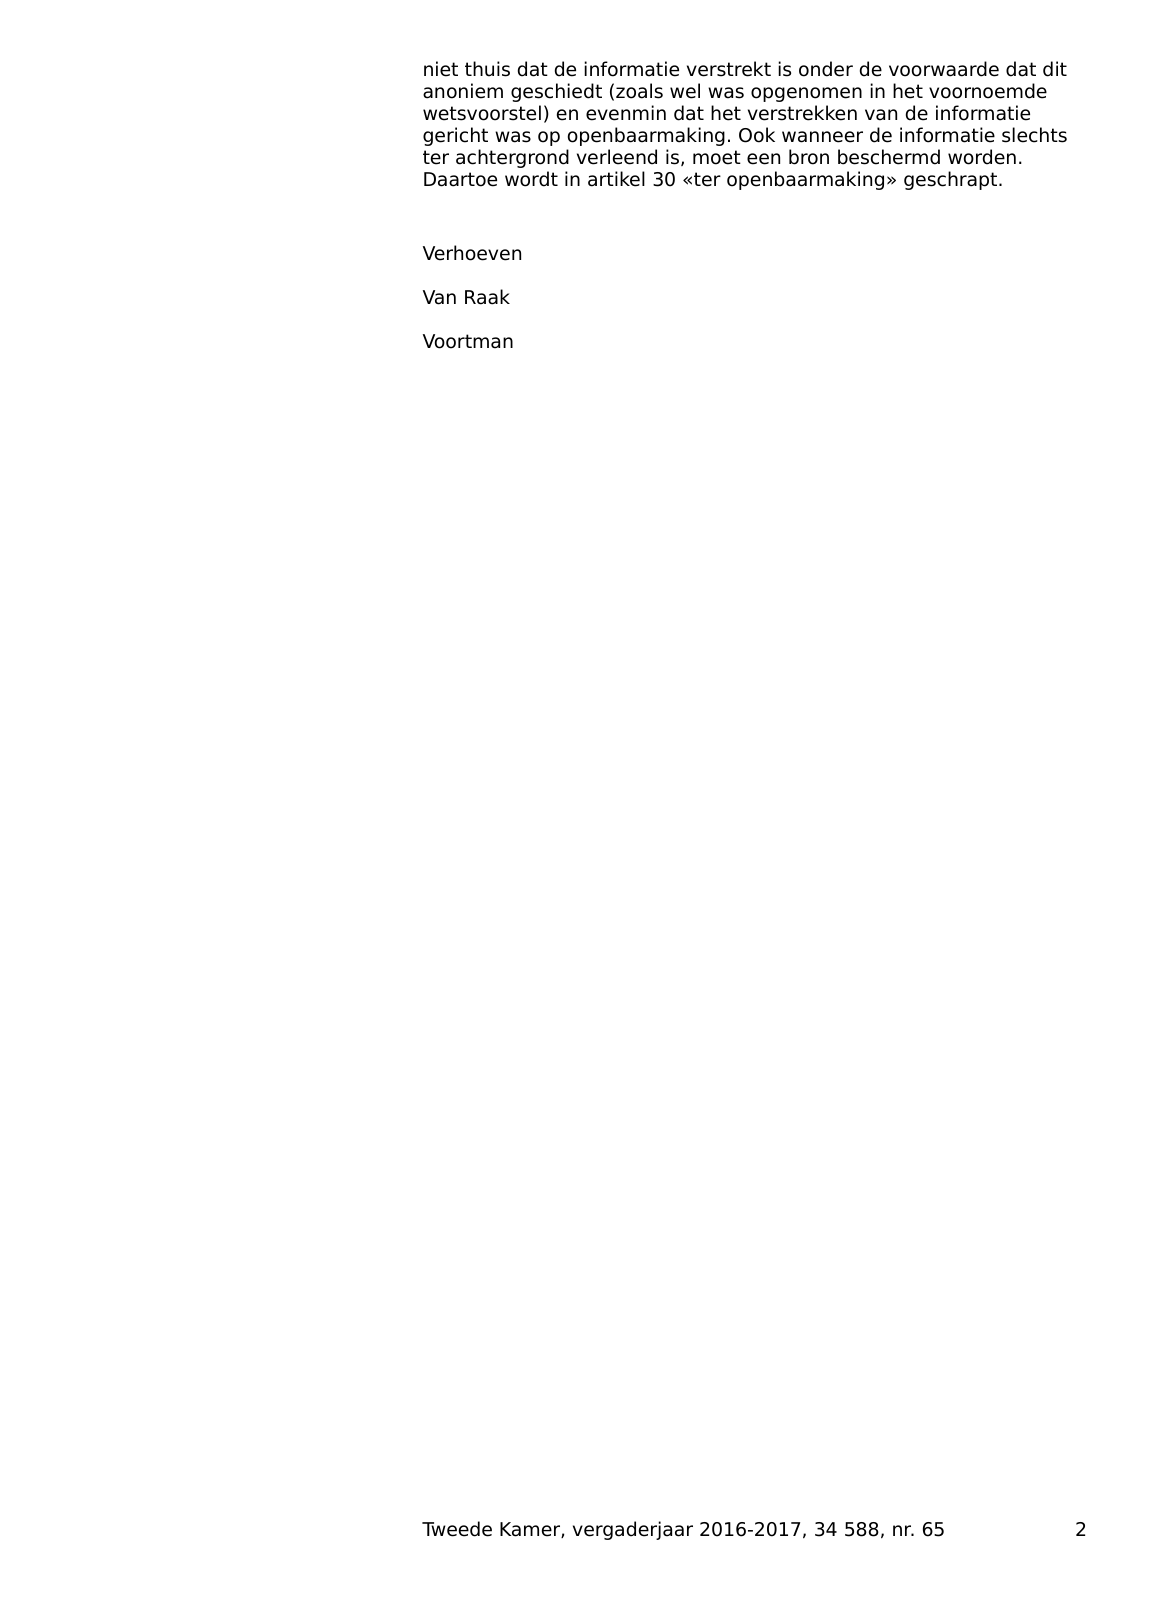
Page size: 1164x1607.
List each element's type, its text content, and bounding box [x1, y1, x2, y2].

text Verhoeven Van Raak Voortman [422, 221, 1087, 353]
text niet thuis dat de informatie verstrekt is onder de voorwaarde dat dit anoniem geschiedt (zoals wel was opgenomen in het voornoemde wetsvoorstel) en evenmin dat het verstrekken van de informatie gericht was op openbaarmaking. Ook wanneer de informatie slechts ter achtergrond verleend is, moet een bron beschermd worden. Daartoe wordt in artikel 30 «ter openbaarmaking» geschrapt. [422, 59, 1087, 191]
